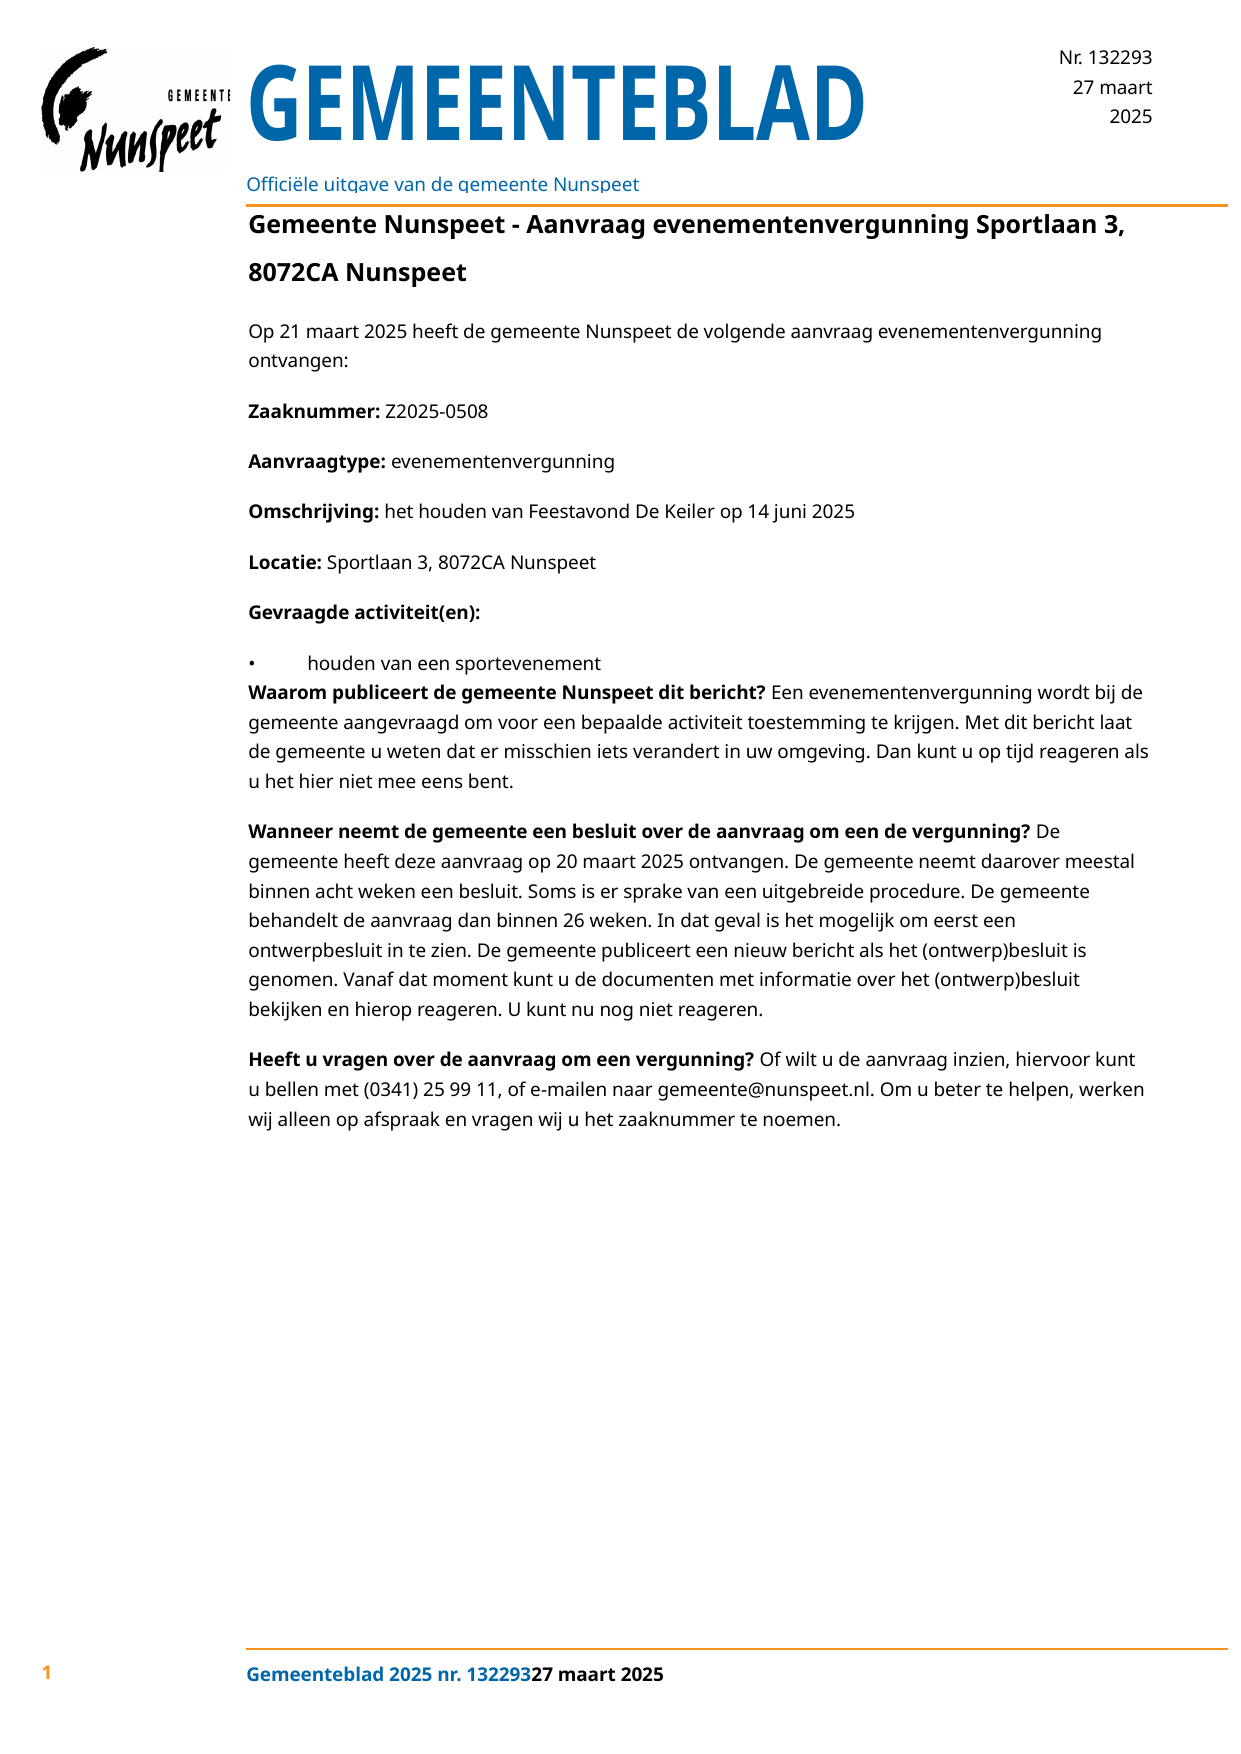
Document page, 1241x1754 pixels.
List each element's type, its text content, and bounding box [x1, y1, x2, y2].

text Heeft u vragen over de aanvraag om een vergunning? Of wilt u de aanvraag inzien, hiervoor kunt u bellen met (0341) 25 99 11, of e-mailen naar gemeente@nunspeet.nl. Om u beter te helpen, werken wij alleen op afspraak en vragen wij u het zaaknummer te noemen. [248, 1047, 1152, 1132]
text Locatie: Sportlaan 3, 8072CA Nunspeet [248, 549, 1152, 575]
text Aanvraagtype: evenementenvergunning [248, 448, 1152, 474]
text Zaaknummer: Z2025-0508 [248, 398, 1152, 424]
list houden van een sportevenement [248, 650, 1152, 676]
text Gevraagde activiteit(en): [248, 599, 1152, 625]
text Omschrijving: het houden van Feestavond De Keiler op 14 juni 2025 [248, 499, 1152, 524]
text Wanneer neemt de gemeente een besluit over de aanvraag om een de vergunning? De gemeente heeft deze aanvraag op 20 maart 2025 ontvangen. De gemeente neemt daarover meestal binnen acht weken een besluit. Soms is er sprake van een uitgebreide procedure. De gemeente behandelt de aanvraag dan binnen 26 weken. In dat geval is het mogelijk om eerst een ontwerpbesluit in te zien. De gemeente publiceert een nieuw bericht als het (ontwerp)besluit is genomen. Vanaf dat moment kunt u de documenten met informatie over het (ontwerp)besluit bekijken en hierop reageren. U kunt nu nog niet reageren. [248, 819, 1152, 1022]
picture [41, 47, 231, 172]
text Gemeente Nunspeet - Aanvraag evenementenvergunning Sportlaan 3, 8072CA Nunspeet [248, 207, 1152, 288]
text Op 21 maart 2025 heeft de gemeente Nunspeet de volgende aanvraag evenementenvergunning ontvangen: [248, 318, 1152, 373]
text Waarom publiceert de gemeente Nunspeet dit bericht? Een evenementenvergunning wordt bij de gemeente aangevraagd om voor een bepaalde activiteit toestemming te krijgen. Met dit bericht laat de gemeente u weten dat er misschien iets verandert in uw omgeving. Dan kunt u op tijd reageren als u het hier niet mee eens bent. [248, 679, 1152, 794]
